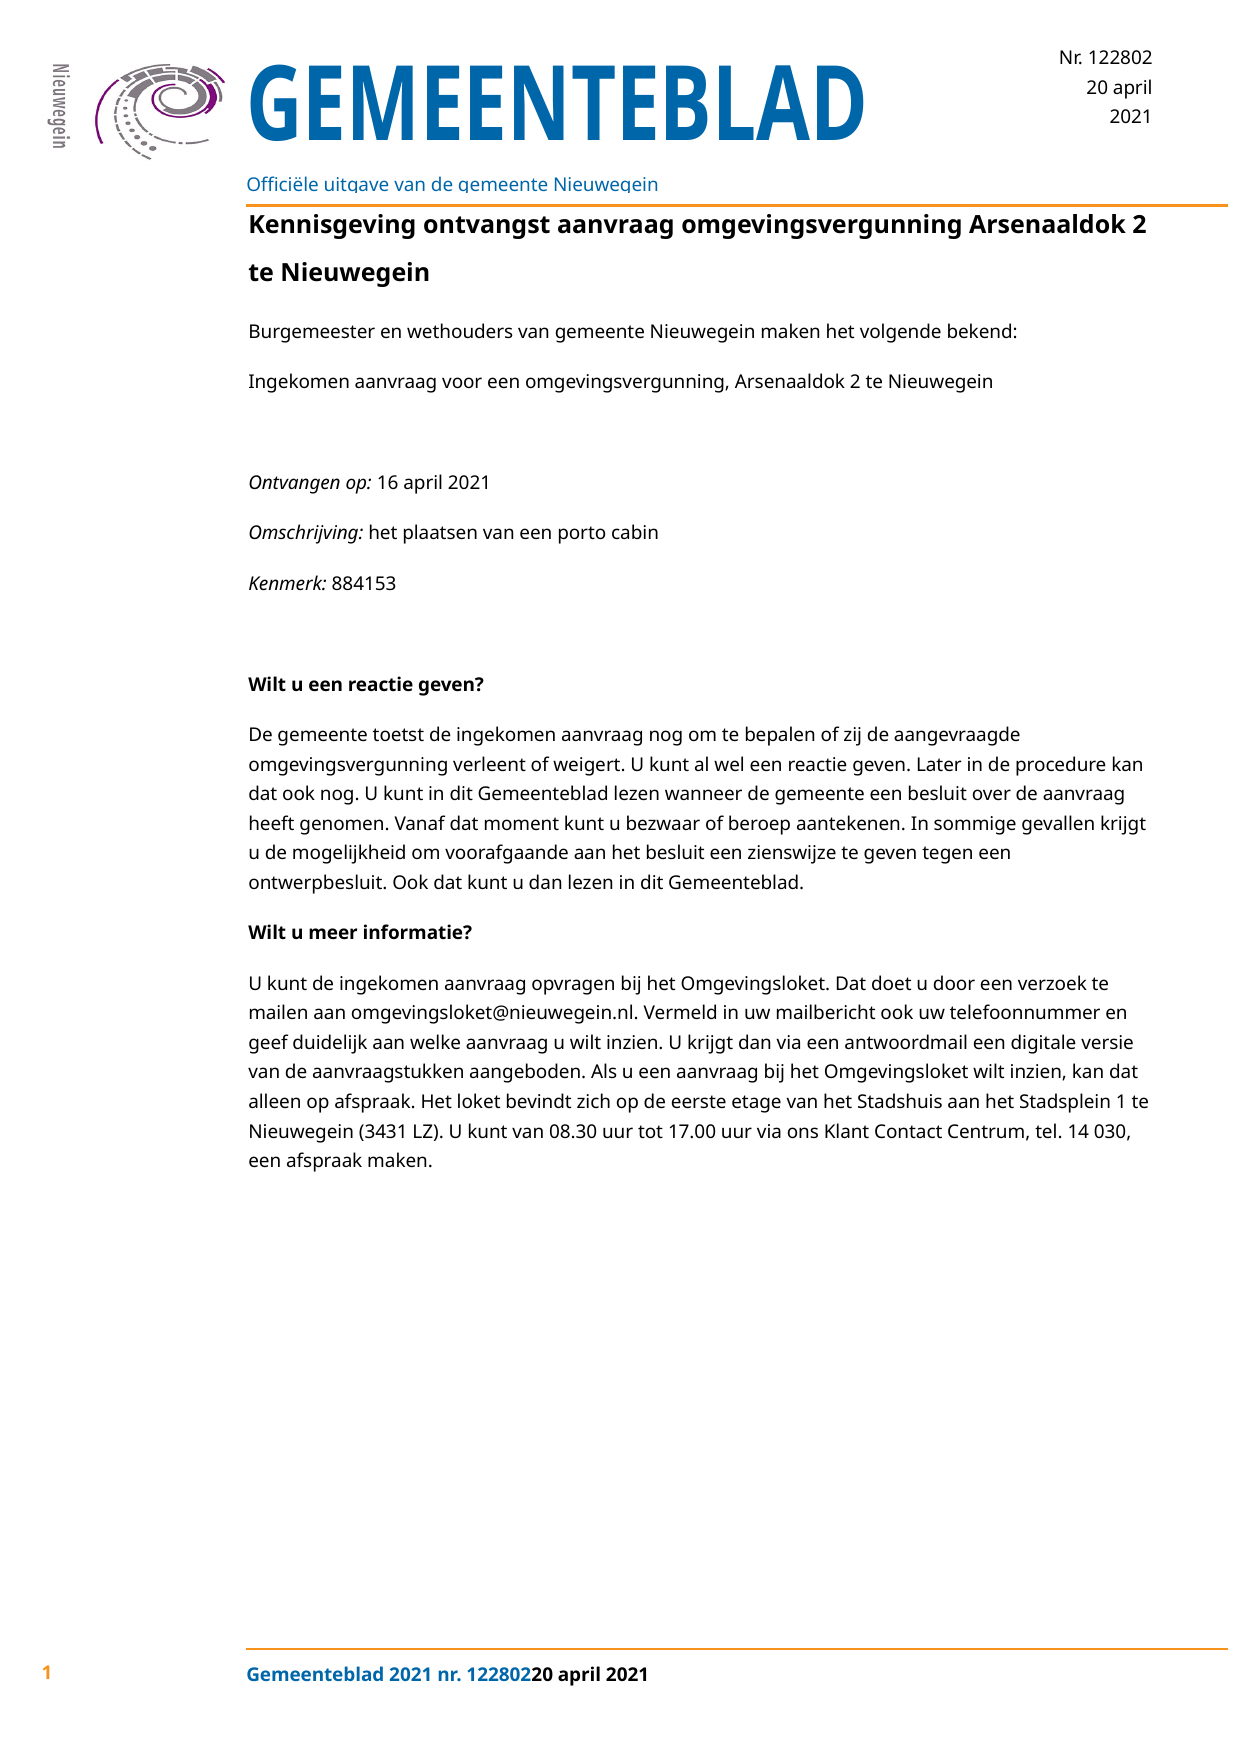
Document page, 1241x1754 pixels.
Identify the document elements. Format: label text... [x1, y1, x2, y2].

text U kunt de ingekomen aanvraag opvragen bij het Omgevingsloket. Dat doet u door een verzoek te mailen aan omgevingsloket@nieuwegein.nl. Vermeld in uw mailbericht ook uw telefoonnummer en geef duidelijk aan welke aanvraag u wilt inzien. U krijgt dan via een antwoordmail een digitale versie van de aanvraagstukken aangeboden. Als u een aanvraag bij het Omgevingsloket wilt inzien, kan dat alleen op afspraak. Het loket bevindt zich op de eerste etage van het Stadshuis aan het Stadsplein 1 te Nieuwegein (3431 LZ). U kunt van 08.30 uur tot 17.00 uur via ons Klant Contact Centrum, tel. 14 030, een afspraak maken. [248, 970, 1152, 1173]
text Omschrijving: het plaatsen van een porto cabin [248, 519, 1152, 545]
text Kenmerk: 884153 [248, 570, 1152, 596]
text Ontvangen op: 16 april 2021 [248, 469, 1152, 495]
text Kennisgeving ontvangst aanvraag omgevingsvergunning Arsenaaldok 2 te Nieuwegein [248, 207, 1152, 288]
text Burgemeester en wethouders van gemeente Nieuwegein maken het volgende bekend: [248, 318, 1152, 344]
text Ingekomen aanvraag voor een omgevingsvergunning, Arsenaaldok 2 te Nieuwegein [248, 368, 1152, 394]
text De gemeente toetst de ingekomen aanvraag nog om te bepalen of zij de aangevraagde omgevingsvergunning verleent of weigert. U kunt al wel een reactie geven. Later in de procedure kan dat ook nog. U kunt in dit Gemeenteblad lezen wanneer de gemeente een besluit over de aanvraag heeft genomen. Vanaf dat moment kunt u bezwaar of beroep aantekenen. In sommige gevallen krijgt u de mogelijkheid om voorafgaande aan het besluit een zienswijze te geven tegen een ontwerpbesluit. Ook dat kunt u dan lezen in dit Gemeenteblad. [248, 721, 1152, 895]
text Wilt u een reactie geven? [248, 671, 1152, 697]
picture [41, 47, 231, 172]
text Wilt u meer informatie? [248, 919, 1152, 945]
